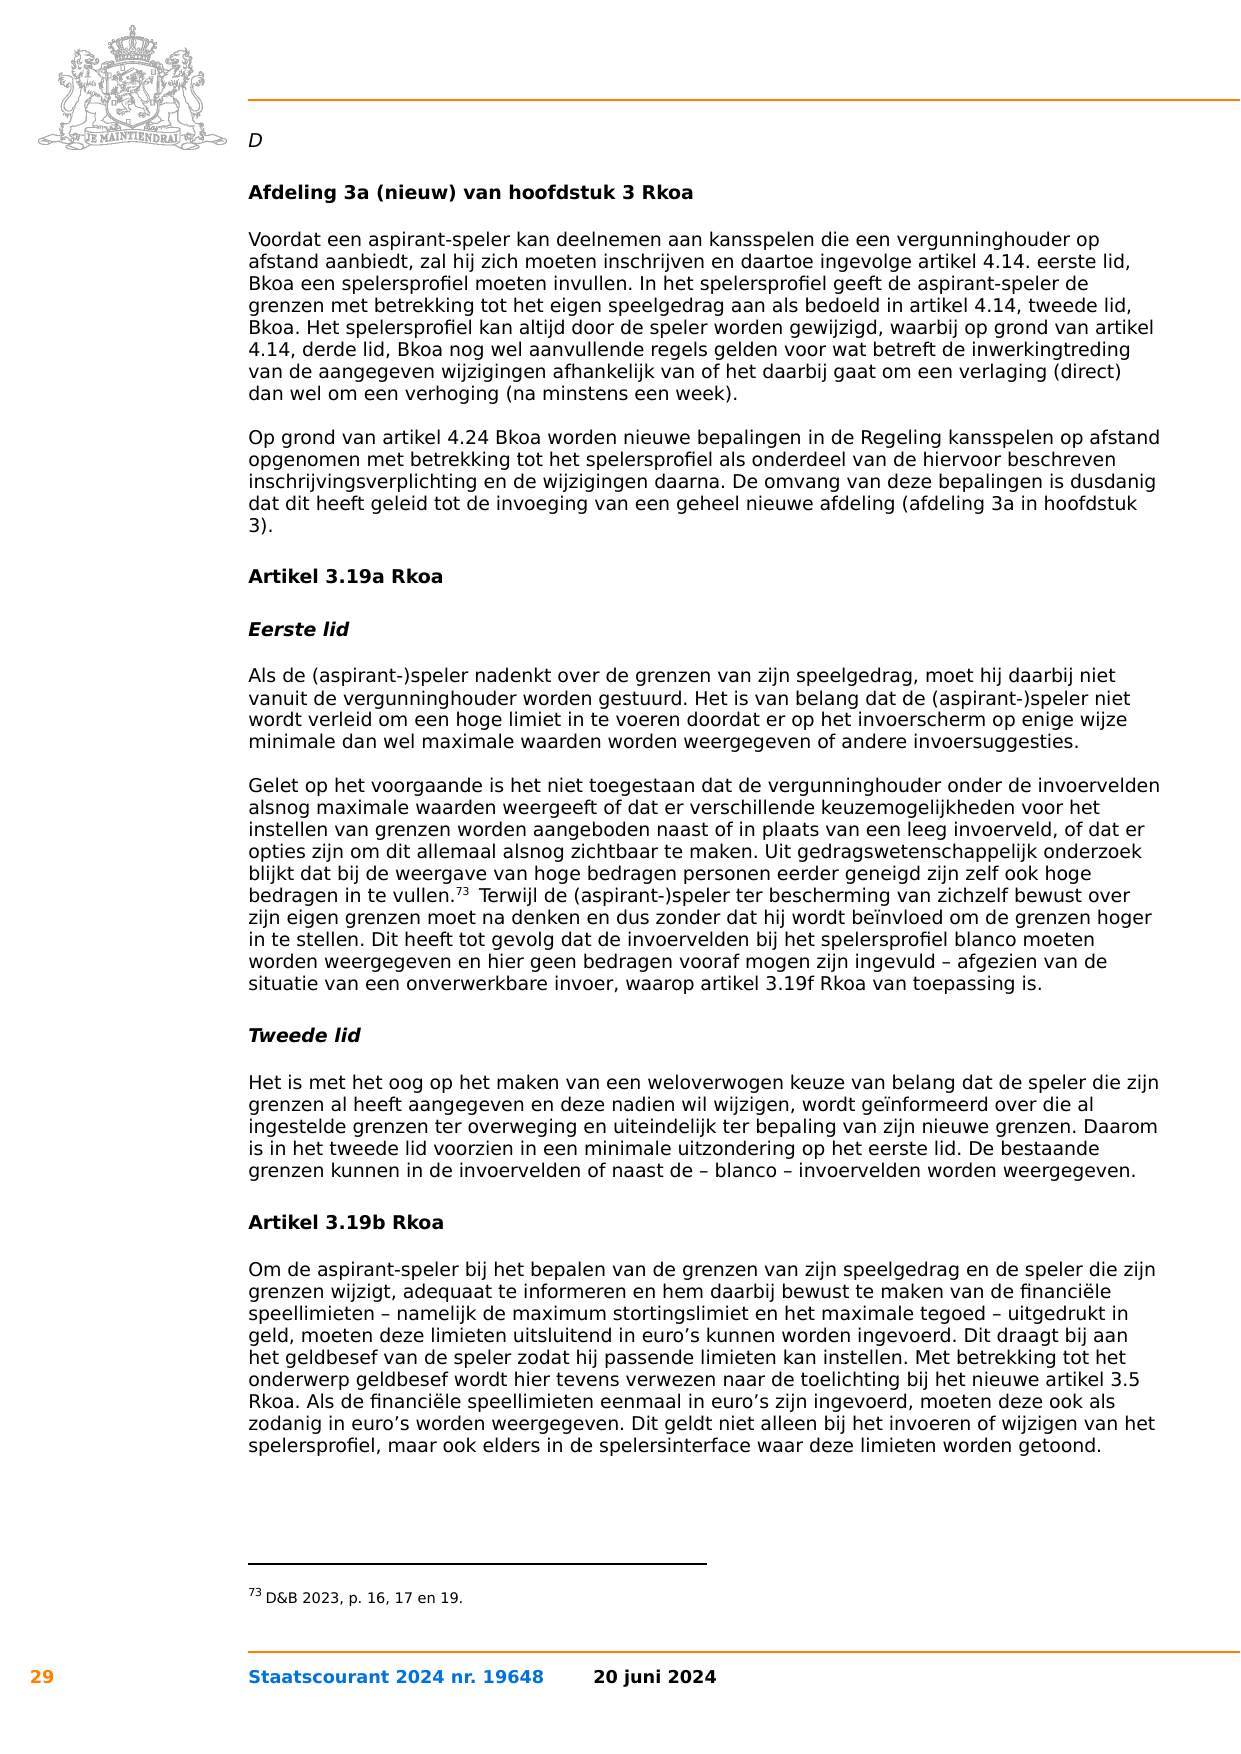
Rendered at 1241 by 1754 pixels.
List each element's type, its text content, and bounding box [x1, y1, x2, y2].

subtitle D [248, 130, 1163, 152]
text Voordat een aspirant-speler kan deelnemen aan kansspelen die een vergunninghouder op afstand aanbiedt, zal hij zich moeten inschrijven en daartoe ingevolge artikel 4.14. eerste lid, Bkoa een spelersprofiel moeten invullen. In het spelersprofiel geeft de aspirant-speler de grenzen met betrekking tot het eigen speelgedrag aan als bedoeld in artikel 4.14, tweede lid, Bkoa. Het spelersprofiel kan altijd door de speler worden gewijzigd, waarbij op grond van artikel 4.14, derde lid, Bkoa nog wel aanvullende regels gelden voor wat betreft de inwerkingtreding van de aangegeven wijzigingen afhankelijk van of het daarbij gaat om een verlaging (direct) dan wel om een verhoging (na minstens een week). [248, 229, 1163, 405]
picture [38, 25, 227, 150]
text Op grond van artikel 4.24 Bkoa worden nieuwe bepalingen in de Regeling kansspelen op afstand opgenomen met betrekking tot het spelersprofiel als onderdeel van de hiervoor beschreven inschrijvingsverplichting en de wijzigingen daarna. De omvang van deze bepalingen is dusdanig dat dit heeft geleid tot de invoeging van een geheel nieuwe afdeling (afdeling 3a in hoofdstuk 3). [248, 427, 1163, 536]
text Het is met het oog op het maken van een weloverwogen keuze van belang dat de speler die zijn grenzen al heeft aangegeven en deze nadien wil wijzigen, wordt geïnformeerd over die al ingestelde grenzen ter overweging en uiteindelijk ter bepaling van zijn nieuwe grenzen. Daarom is in het tweede lid voorzien in een minimale uitzondering op het eerste lid. De bestaande grenzen kunnen in de invoervelden of naast de – blanco – invoervelden worden weergegeven. [248, 1072, 1163, 1182]
subtitle Eerste lid [248, 618, 1163, 640]
subtitle Artikel 3.19b Rkoa [248, 1212, 1163, 1234]
text Als de (aspirant-)speler nadenkt over de grenzen van zijn speelgedrag, moet hij daarbij niet vanuit de vergunninghouder worden gestuurd. Het is van belang dat de (aspirant-)speler niet wordt verleid om een hoge limiet in te voeren doordat er op het invoerscherm op enige wijze minimale dan wel maximale waarden worden weergegeven of andere invoersuggesties. [248, 665, 1163, 753]
subtitle Afdeling 3a (nieuw) van hoofdstuk 3 Rkoa [248, 182, 1163, 204]
text D&B 2023, p. 16, 17 en 19. [248, 1586, 1163, 1608]
text Gelet op het voorgaande is het niet toegestaan dat de vergunninghouder onder de invoervelden alsnog maximale waarden weergeeft of dat er verschillende keuzemogelijkheden voor het instellen van grenzen worden aangeboden naast of in plaats van een leeg invoerveld, of dat er opties zijn om dit allemaal alsnog zichtbaar te maken. Uit gedragswetenschappelijk onderzoek blijkt dat bij de weergave van hoge bedragen personen eerder geneigd zijn zelf ook hoge bedragen in te vullen. Terwijl de (aspirant-)speler ter bescherming van zichzelf bewust over zijn eigen grenzen moet na denken en dus zonder dat hij wordt beïnvloed om de grenzen hoger in te stellen. Dit heeft tot gevolg dat de invoervelden bij het spelersprofiel blanco moeten worden weergegeven en hier geen bedragen vooraf mogen zijn ingevuld – afgezien van de situatie van een onverwerkbare invoer, waarop artikel 3.19f Rkoa van toepassing is. [248, 775, 1163, 995]
subtitle Artikel 3.19a Rkoa [248, 566, 1163, 588]
text Om de aspirant-speler bij het bepalen van de grenzen van zijn speelgedrag en de speler die zijn grenzen wijzigt, adequaat te informeren en hem daarbij bewust te maken van de financiële speellimieten – namelijk de maximum stortingslimiet en het maximale tegoed – uitgedrukt in geld, moeten deze limieten uitsluitend in euro’s kunnen worden ingevoerd. Dit draagt bij aan het geldbesef van de speler zodat hij passende limieten kan instellen. Met betrekking tot het onderwerp geldbesef wordt hier tevens verwezen naar de toelichting bij het nieuwe artikel 3.5 Rkoa. Als de financiële speellimieten eenmaal in euro’s zijn ingevoerd, moeten deze ook als zodanig in euro’s worden weergegeven. Dit geldt niet alleen bij het invoeren of wijzigen van het spelersprofiel, maar ook elders in de spelersinterface waar deze limieten worden getoond. [248, 1259, 1163, 1457]
subtitle Tweede lid [248, 1025, 1163, 1047]
